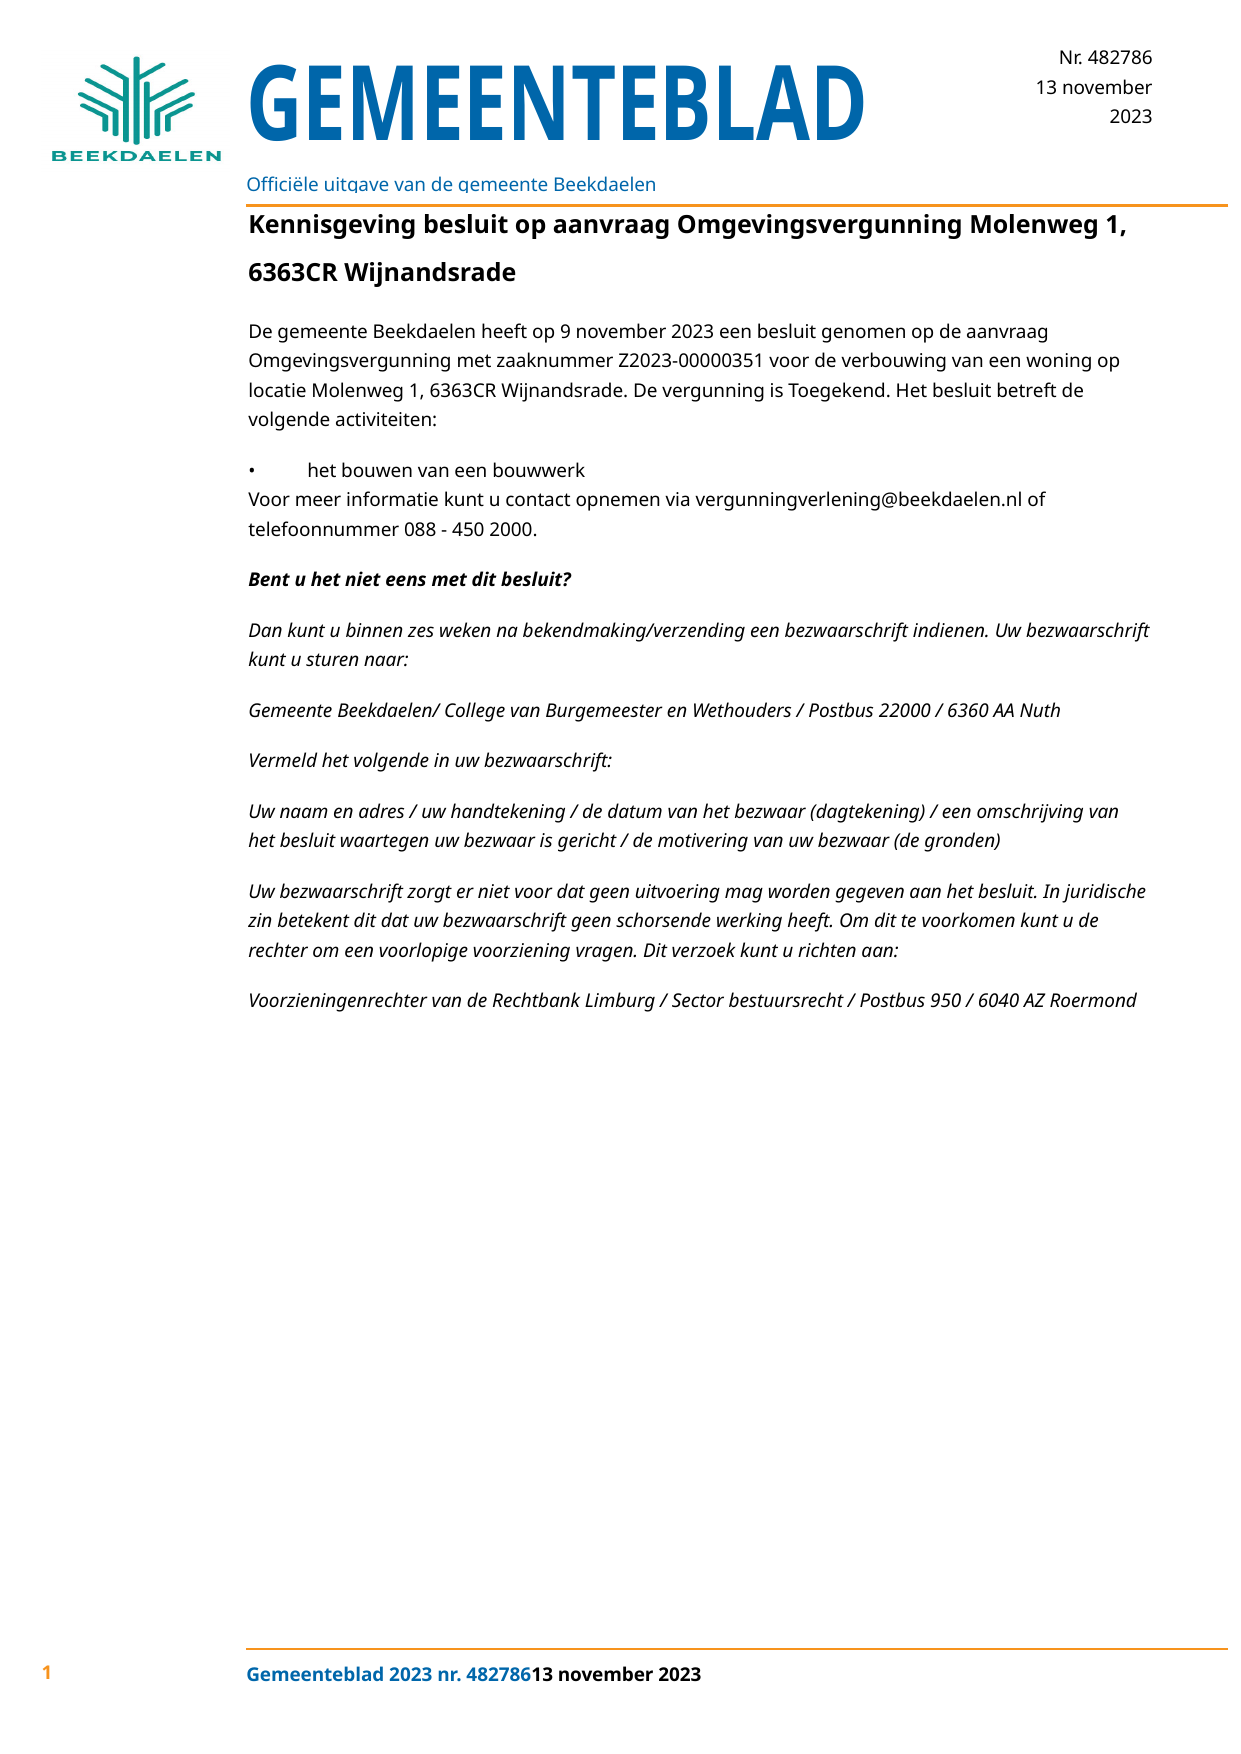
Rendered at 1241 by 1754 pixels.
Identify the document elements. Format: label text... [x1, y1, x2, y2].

text De gemeente Beekdaelen heeft op 9 november 2023 een besluit genomen op de aanvraag Omgevingsvergunning met zaaknummer Z2023-00000351 voor de verbouwing van een woning op locatie Molenweg 1, 6363CR Wijnandsrade. De vergunning is Toegekend. Het besluit betreft de volgende activiteiten: [248, 318, 1152, 432]
text Vermeld het volgende in uw bezwaarschrift: [248, 747, 1152, 773]
text Gemeente Beekdaelen/ College van Burgemeester en Wethouders / Postbus 22000 / 6360 AA Nuth [248, 697, 1152, 723]
text Dan kunt u binnen zes weken na bekendmaking/verzending een bezwaarschrift indienen. Uw bezwaarschrift kunt u sturen naar: [248, 617, 1152, 672]
text Uw bezwaarschrift zorgt er niet voor dat geen uitvoering mag worden gegeven aan het besluit. In juridische zin betekent dit dat uw bezwaarschrift geen schorsende werking heeft. Om dit te voorkomen kunt u de rechter om een voorlopige voorziening vragen. Dit verzoek kunt u richten aan: [248, 878, 1152, 963]
list het bouwen van een bouwwerk [248, 457, 1152, 483]
text Uw naam en adres / uw handtekening / de datum van het bezwaar (dagtekening) / een omschrijving van het besluit waartegen uw bezwaar is gericht / de motivering van uw bezwaar (de gronden) [248, 798, 1152, 853]
picture [41, 47, 231, 172]
text Voor meer informatie kunt u contact opnemen via vergunningverlening@beekdaelen.nl of telefoonnummer 088 - 450 2000. [248, 487, 1152, 542]
text Bent u het niet eens met dit besluit? [248, 567, 1152, 592]
text Voorzieningenrechter van de Rechtbank Limburg / Sector bestuursrecht / Postbus 950 / 6040 AZ Roermond [248, 987, 1152, 1013]
text Kennisgeving besluit op aanvraag Omgevingsvergunning Molenweg 1, 6363CR Wijnandsrade [248, 207, 1152, 288]
